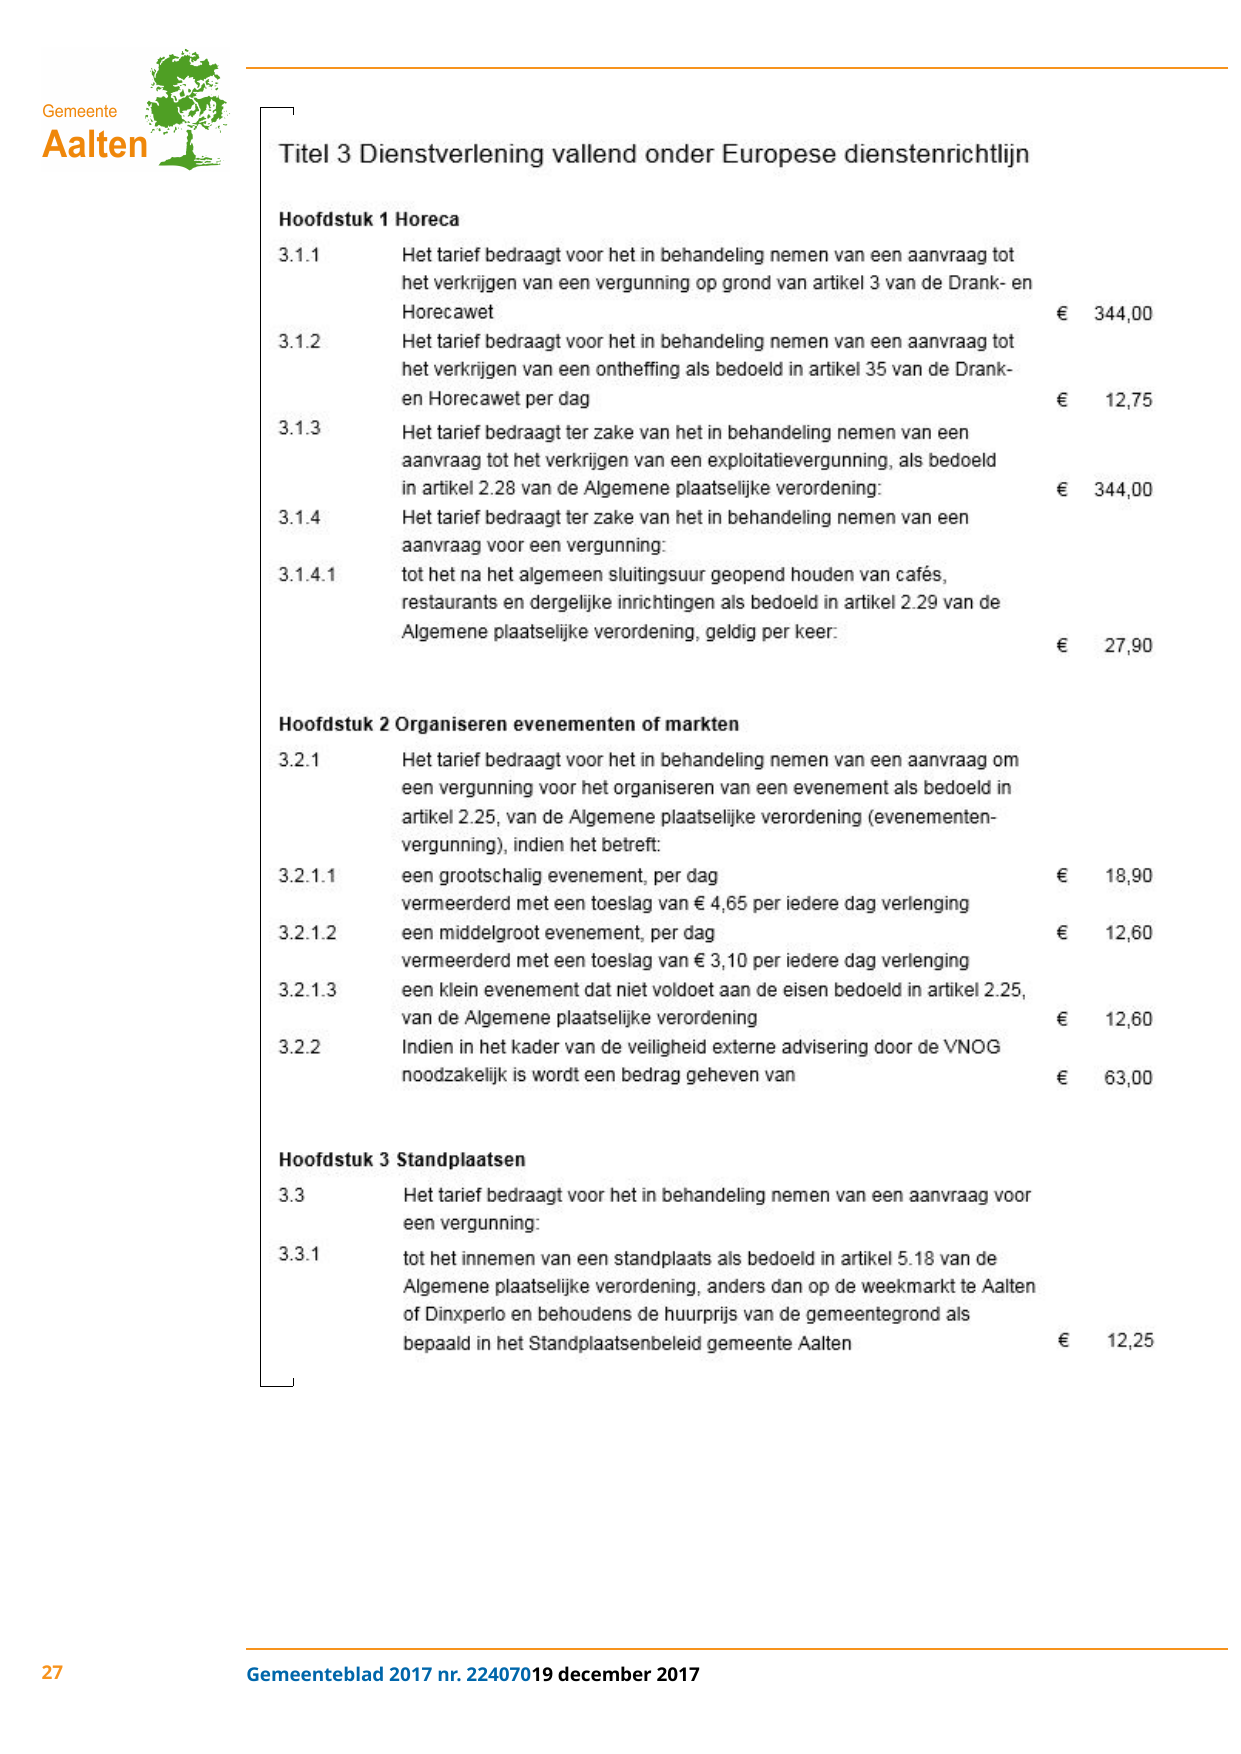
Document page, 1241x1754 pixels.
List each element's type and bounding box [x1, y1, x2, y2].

picture [41, 47, 231, 172]
picture [268, 115, 1173, 1378]
